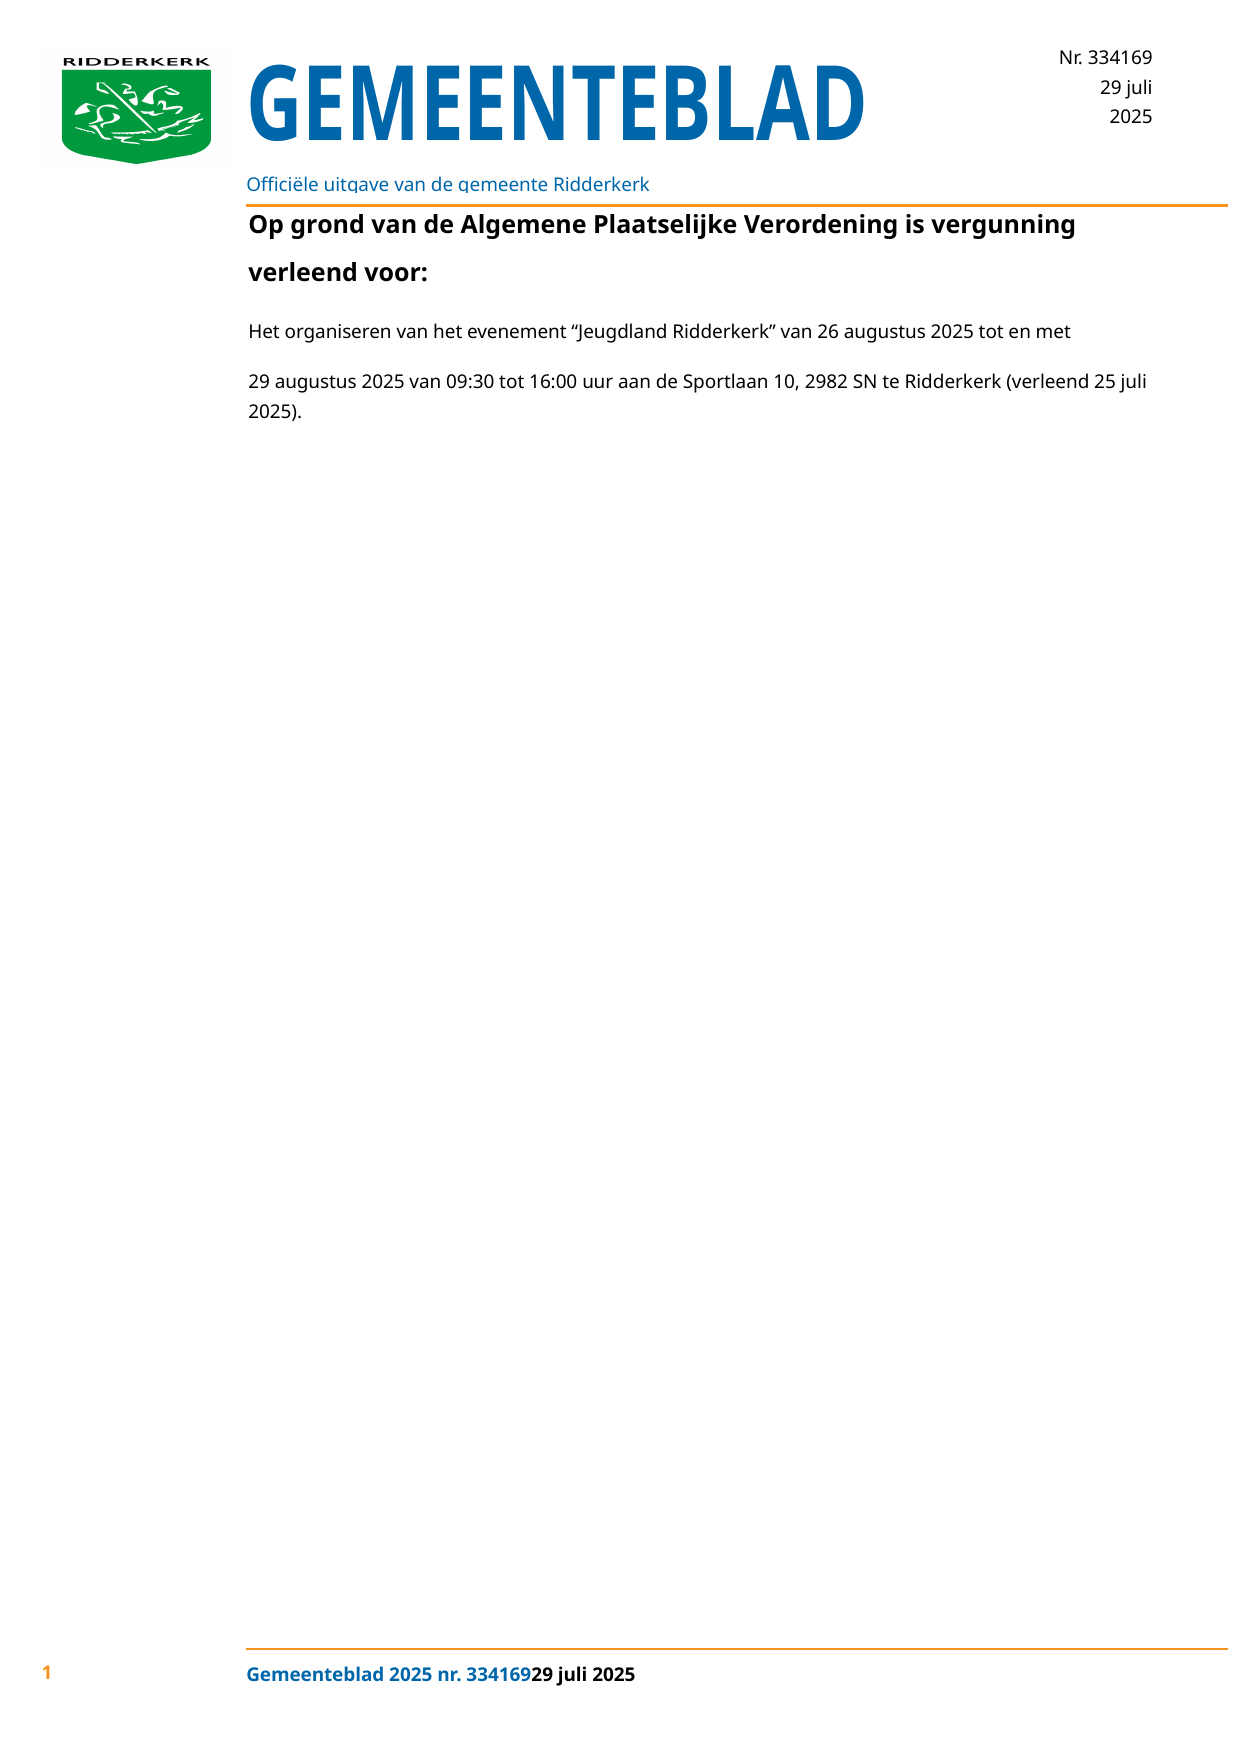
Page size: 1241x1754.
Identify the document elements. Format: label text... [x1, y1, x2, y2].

picture [41, 47, 231, 172]
text Het organiseren van het evenement “Jeugdland Ridderkerk” van 26 augustus 2025 tot en met [248, 318, 1152, 344]
text Op grond van de Algemene Plaatselijke Verordening is vergunning verleend voor: [248, 207, 1152, 288]
text 29 augustus 2025 van 09:30 tot 16:00 uur aan de Sportlaan 10, 2982 SN te Ridderkerk (verleend 25 juli 2025). [248, 368, 1152, 424]
